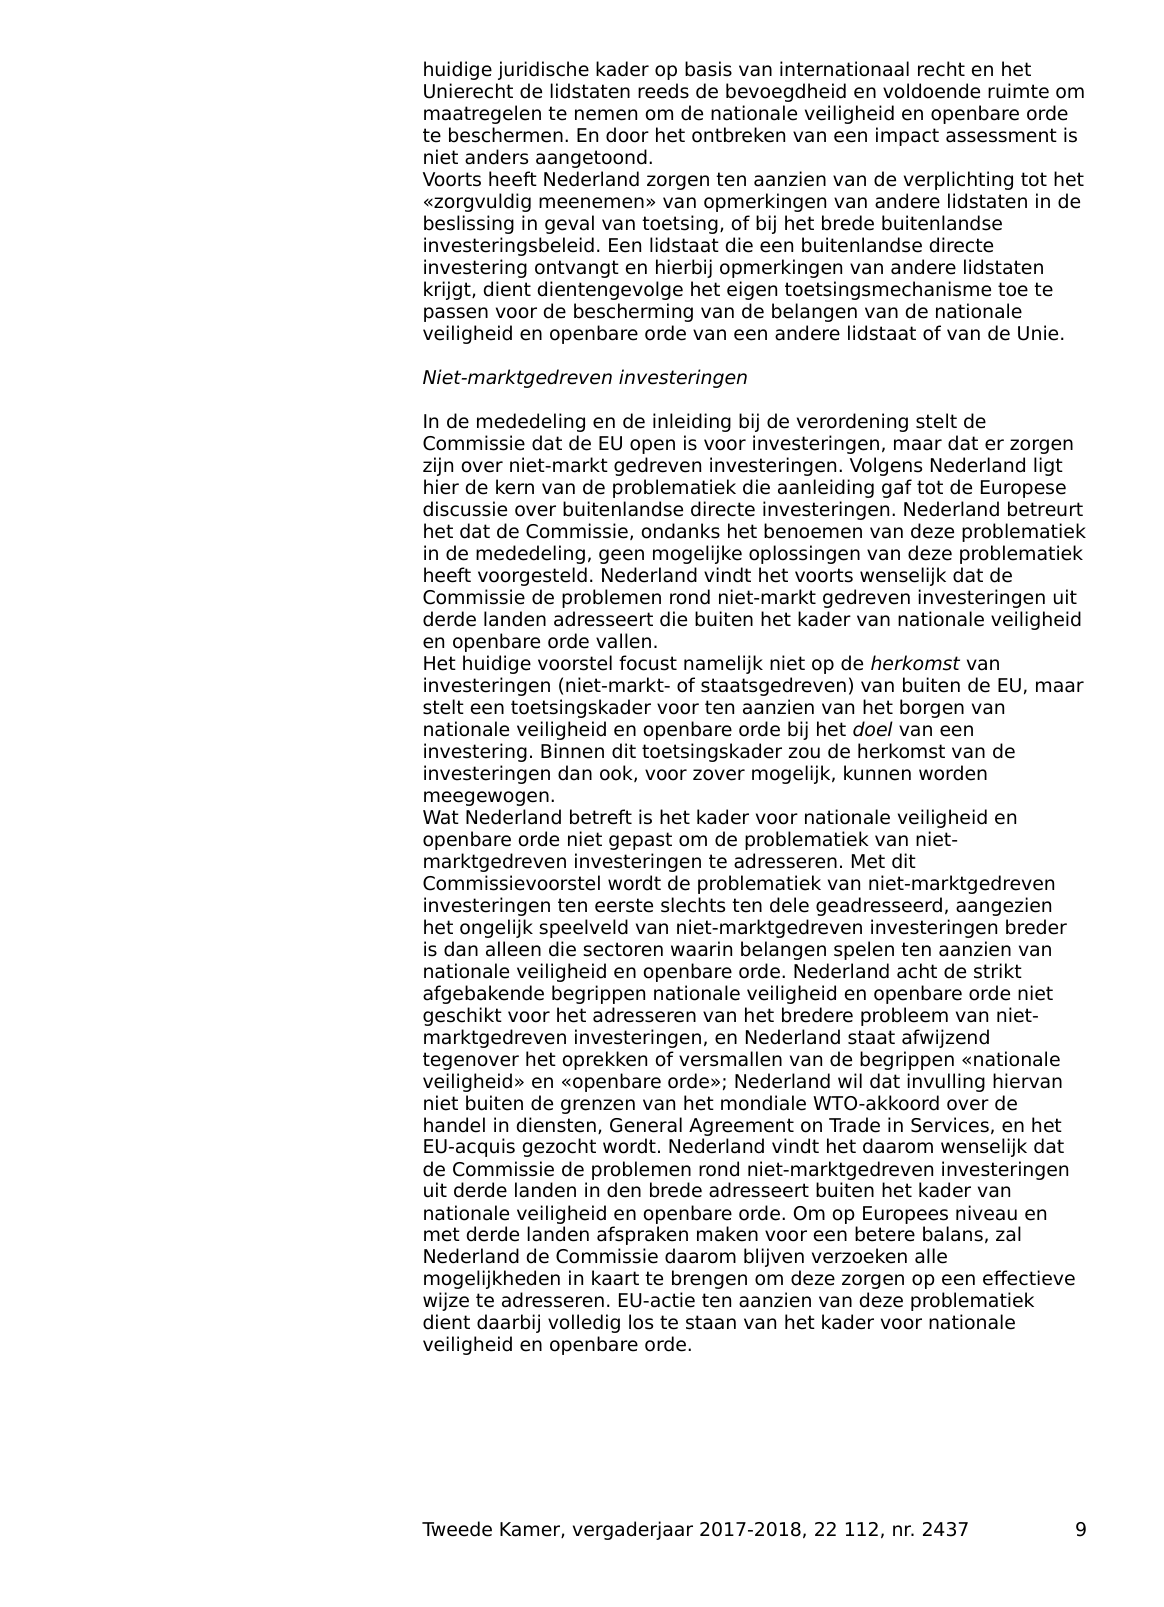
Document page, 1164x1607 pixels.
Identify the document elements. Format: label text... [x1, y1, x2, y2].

text Wat Nederland betreft is het kader voor nationale veiligheid en openbare orde niet gepast om de problematiek van niet-marktgedreven investeringen te adresseren. Met dit Commissievoorstel wordt de problematiek van niet-marktgedreven investeringen ten eerste slechts ten dele geadresseerd, aangezien het ongelijk speelveld van niet-marktgedreven investeringen breder is dan alleen die sectoren waarin belangen spelen ten aanzien van nationale veiligheid en openbare orde. Nederland acht de strikt afgebakende begrippen nationale veiligheid en openbare orde niet geschikt voor het adresseren van het bredere probleem van niet-marktgedreven investeringen, en Nederland staat afwijzend tegenover het oprekken of versmallen van de begrippen «nationale veiligheid» en «openbare orde»; Nederland wil dat invulling hiervan niet buiten de grenzen van het mondiale WTO-akkoord over de handel in diensten, General Agreement on Trade in Services, en het EU-acquis gezocht wordt. Nederland vindt het daarom wenselijk dat de Commissie de problemen rond niet-marktgedreven investeringen uit derde landen in den brede adresseert buiten het kader van nationale veiligheid en openbare orde. Om op Europees niveau en met derde landen afspraken maken voor een betere balans, zal Nederland de Commissie daarom blijven verzoeken alle mogelijkheden in kaart te brengen om deze zorgen op een effectieve wijze te adresseren. EU-actie ten aanzien van deze problematiek dient daarbij volledig los te staan van het kader voor nationale veiligheid en openbare orde. [422, 807, 1087, 1356]
subtitle Niet-marktgedreven investeringen [422, 367, 1087, 389]
text Het huidige voorstel focust namelijk niet op de herkomst van investeringen (niet-markt- of staatsgedreven) van buiten de EU, maar stelt een toetsingskader voor ten aanzien van het borgen van nationale veiligheid en openbare orde bij het doel van een investering. Binnen dit toetsingskader zou de herkomst van de investeringen dan ook, voor zover mogelijk, kunnen worden meegewogen. [422, 653, 1087, 807]
text In de mededeling en de inleiding bij de verordening stelt de Commissie dat de EU open is voor investeringen, maar dat er zorgen zijn over niet-markt gedreven investeringen. Volgens Nederland ligt hier de kern van de problematiek die aanleiding gaf tot de Europese discussie over buitenlandse directe investeringen. Nederland betreurt het dat de Commissie, ondanks het benoemen van deze problematiek in de mededeling, geen mogelijke oplossingen van deze problematiek heeft voorgesteld. Nederland vindt het voorts wenselijk dat de Commissie de problemen rond niet-markt gedreven investeringen uit derde landen adresseert die buiten het kader van nationale veiligheid en openbare orde vallen. [422, 411, 1087, 653]
text Voorts heeft Nederland zorgen ten aanzien van de verplichting tot het «zorgvuldig meenemen» van opmerkingen van andere lidstaten in de beslissing in geval van toetsing, of bij het brede buitenlandse investeringsbeleid. Een lidstaat die een buitenlandse directe investering ontvangt en hierbij opmerkingen van andere lidstaten krijgt, dient dientengevolge het eigen toetsingsmechanisme toe te passen voor de bescherming van de belangen van de nationale veiligheid en openbare orde van een andere lidstaat of van de Unie. [422, 169, 1087, 345]
text huidige juridische kader op basis van internationaal recht en het Unierecht de lidstaten reeds de bevoegdheid en voldoende ruimte om maatregelen te nemen om de nationale veiligheid en openbare orde te beschermen. En door het ontbreken van een impact assessment is niet anders aangetoond. [422, 59, 1087, 169]
